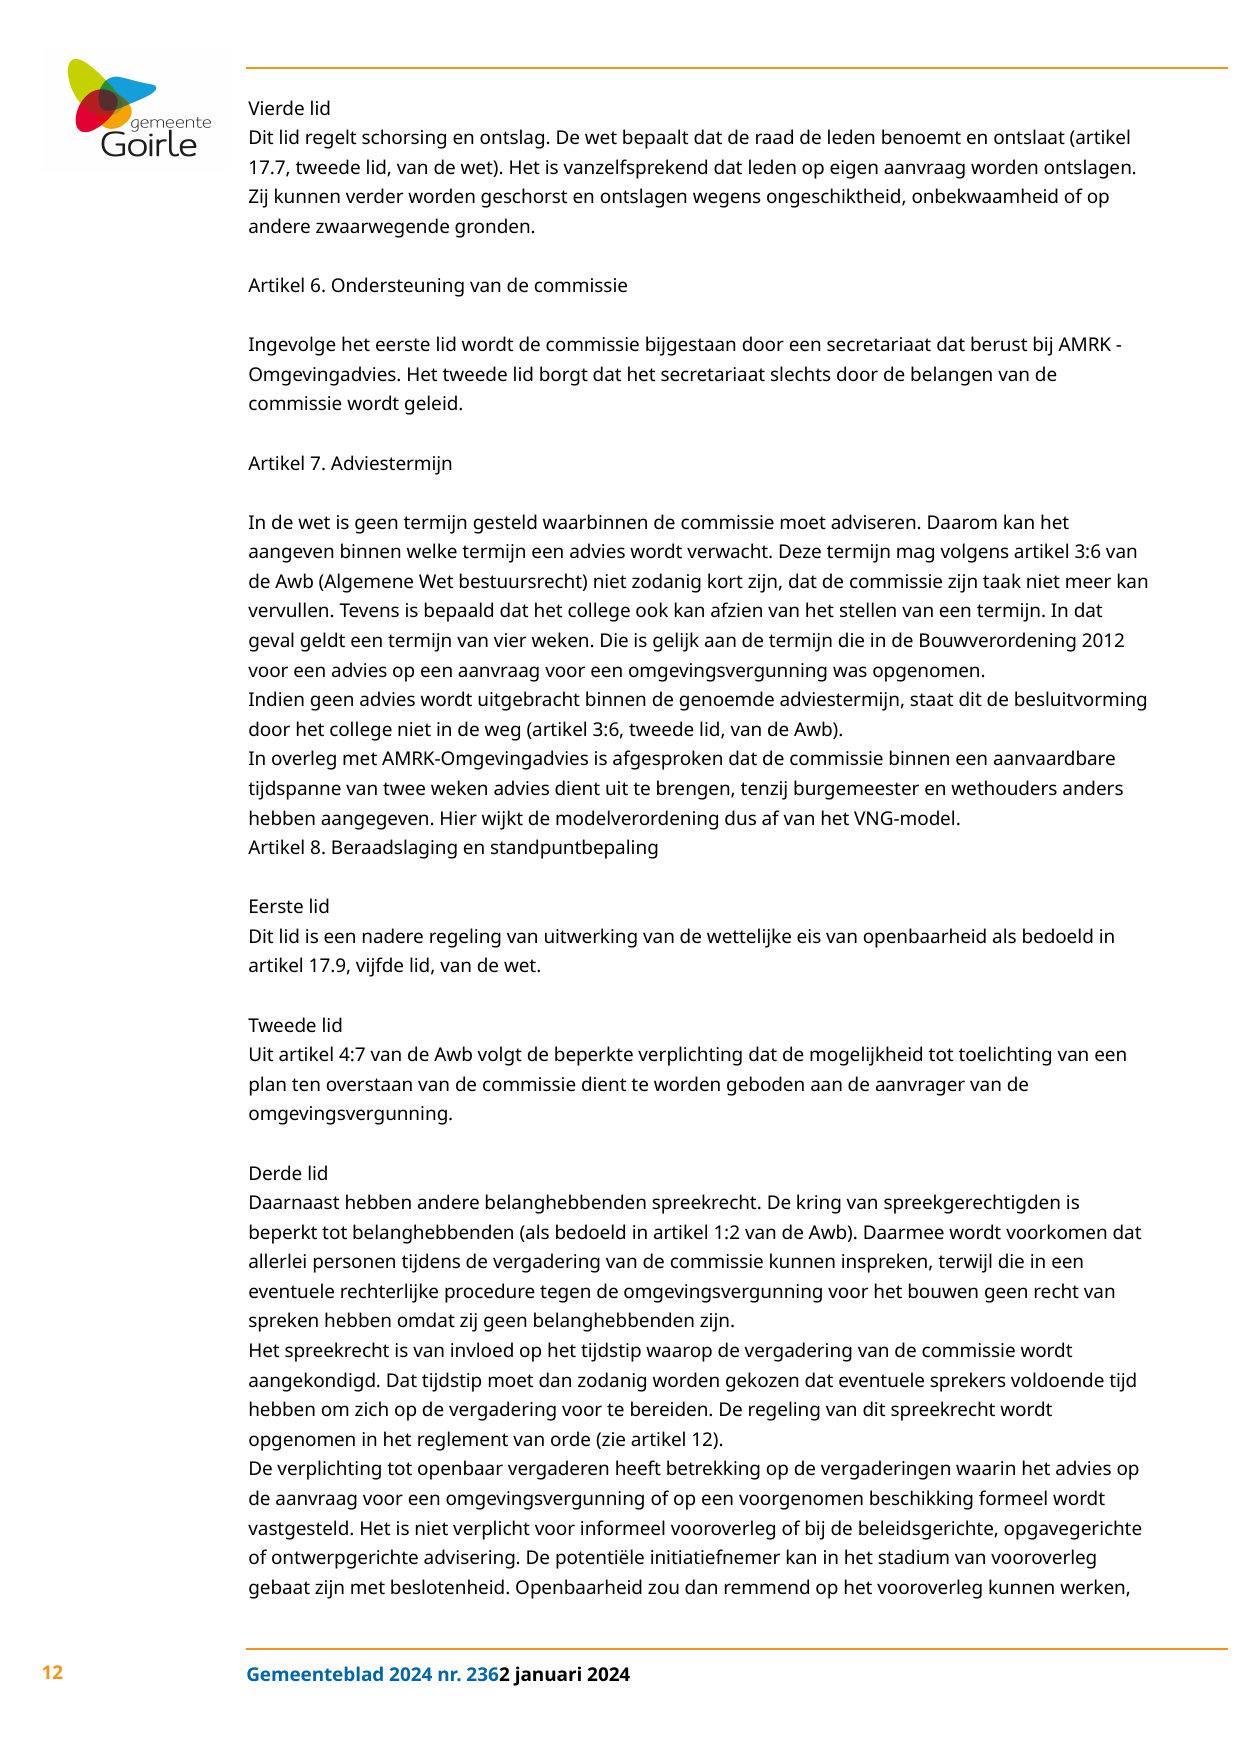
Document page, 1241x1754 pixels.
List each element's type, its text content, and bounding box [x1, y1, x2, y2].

text Het spreekrecht is van invloed op het tijdstip waarop de vergadering van de commissie wordt aangekondigd. Dat tijdstip moet dan zodanig worden gekozen dat eventuele sprekers voldoende tijd hebben om zich op de vergadering voor te bereiden. De regeling van dit spreekrecht wordt opgenomen in het reglement van orde (zie artikel 12). [248, 1337, 1152, 1452]
text Vierde lid [248, 95, 1152, 121]
text In overleg met AMRK-Omgevingadvies is afgesproken dat de commissie binnen een aanvaardbare tijdspanne van twee weken advies dient uit te brengen, tenzij burgemeester en wethouders anders hebben aangegeven. Hier wijkt de modelverordening dus af van het VNG-model. [248, 746, 1152, 831]
text Tweede lid [248, 1012, 1152, 1038]
text Artikel 6. Ondersteuning van de commissie [248, 272, 1152, 298]
text Artikel 8. Beraadslaging en standpuntbepaling [248, 834, 1152, 860]
picture [41, 47, 231, 172]
text Daarnaast hebben andere belanghebbenden spreekrecht. De kring van spreekgerechtigden is beperkt tot belanghebbenden (als bedoeld in artikel 1:2 van de Awb). Daarmee wordt voorkomen dat allerlei personen tijdens de vergadering van de commissie kunnen inspreken, terwijl die in een eventuele rechterlijke procedure tegen de omgevingsvergunning voor het bouwen geen recht van spreken hebben omdat zij geen belanghebbenden zijn. [248, 1189, 1152, 1333]
text Uit artikel 4:7 van de Awb volgt de beperkte verplichting dat de mogelijkheid tot toelichting van een plan ten overstaan van de commissie dient te worden geboden aan de aanvrager van de omgevingsvergunning. [248, 1041, 1152, 1126]
text In de wet is geen termijn gesteld waarbinnen de commissie moet adviseren. Daarom kan het aangeven binnen welke termijn een advies wordt verwacht. Deze termijn mag volgens artikel 3:6 van de Awb (Algemene Wet bestuursrecht) niet zodanig kort zijn, dat de commissie zijn taak niet meer kan vervullen. Tevens is bepaald dat het college ook kan afzien van het stellen van een termijn. In dat geval geldt een termijn van vier weken. Die is gelijk aan de termijn die in de Bouwverordening 2012 voor een advies op een aanvraag voor een omgevingsvergunning was opgenomen. [248, 509, 1152, 683]
text Dit lid is een nadere regeling van uitwerking van de wettelijke eis van openbaarheid als bedoeld in artikel 17.9, vijfde lid, van de wet. [248, 923, 1152, 978]
text Eerste lid [248, 893, 1152, 919]
text Artikel 7. Adviestermijn [248, 450, 1152, 476]
text Ingevolge het eerste lid wordt de commissie bijgestaan door een secretariaat dat berust bij AMRK - Omgevingadvies. Het tweede lid borgt dat het secretariaat slechts door de belangen van de commissie wordt geleid. [248, 331, 1152, 416]
text Derde lid [248, 1160, 1152, 1186]
text Indien geen advies wordt uitgebracht binnen de genoemde adviestermijn, staat dit de besluitvorming door het college niet in de weg (artikel 3:6, tweede lid, van de Awb). [248, 686, 1152, 742]
text De verplichting tot openbaar vergaderen heeft betrekking op de vergaderingen waarin het advies op de aanvraag voor een omgevingsvergunning of op een voorgenomen beschikking formeel wordt vastgesteld. Het is niet verplicht voor informeel vooroverleg of bij de beleidsgerichte, opgavegerichte of ontwerpgerichte advisering. De potentiële initiatiefnemer kan in het stadium van vooroverleg gebaat zijn met beslotenheid. Openbaarheid zou dan remmend op het vooroverleg kunnen werken, [248, 1456, 1152, 1600]
text Dit lid regelt schorsing en ontslag. De wet bepaalt dat de raad de leden benoemt en ontslaat (artikel 17.7, tweede lid, van de wet). Het is vanzelfsprekend dat leden op eigen aanvraag worden ontslagen. Zij kunnen verder worden geschorst en ontslagen wegens ongeschiktheid, onbekwaamheid of op andere zwaarwegende gronden. [248, 124, 1152, 239]
